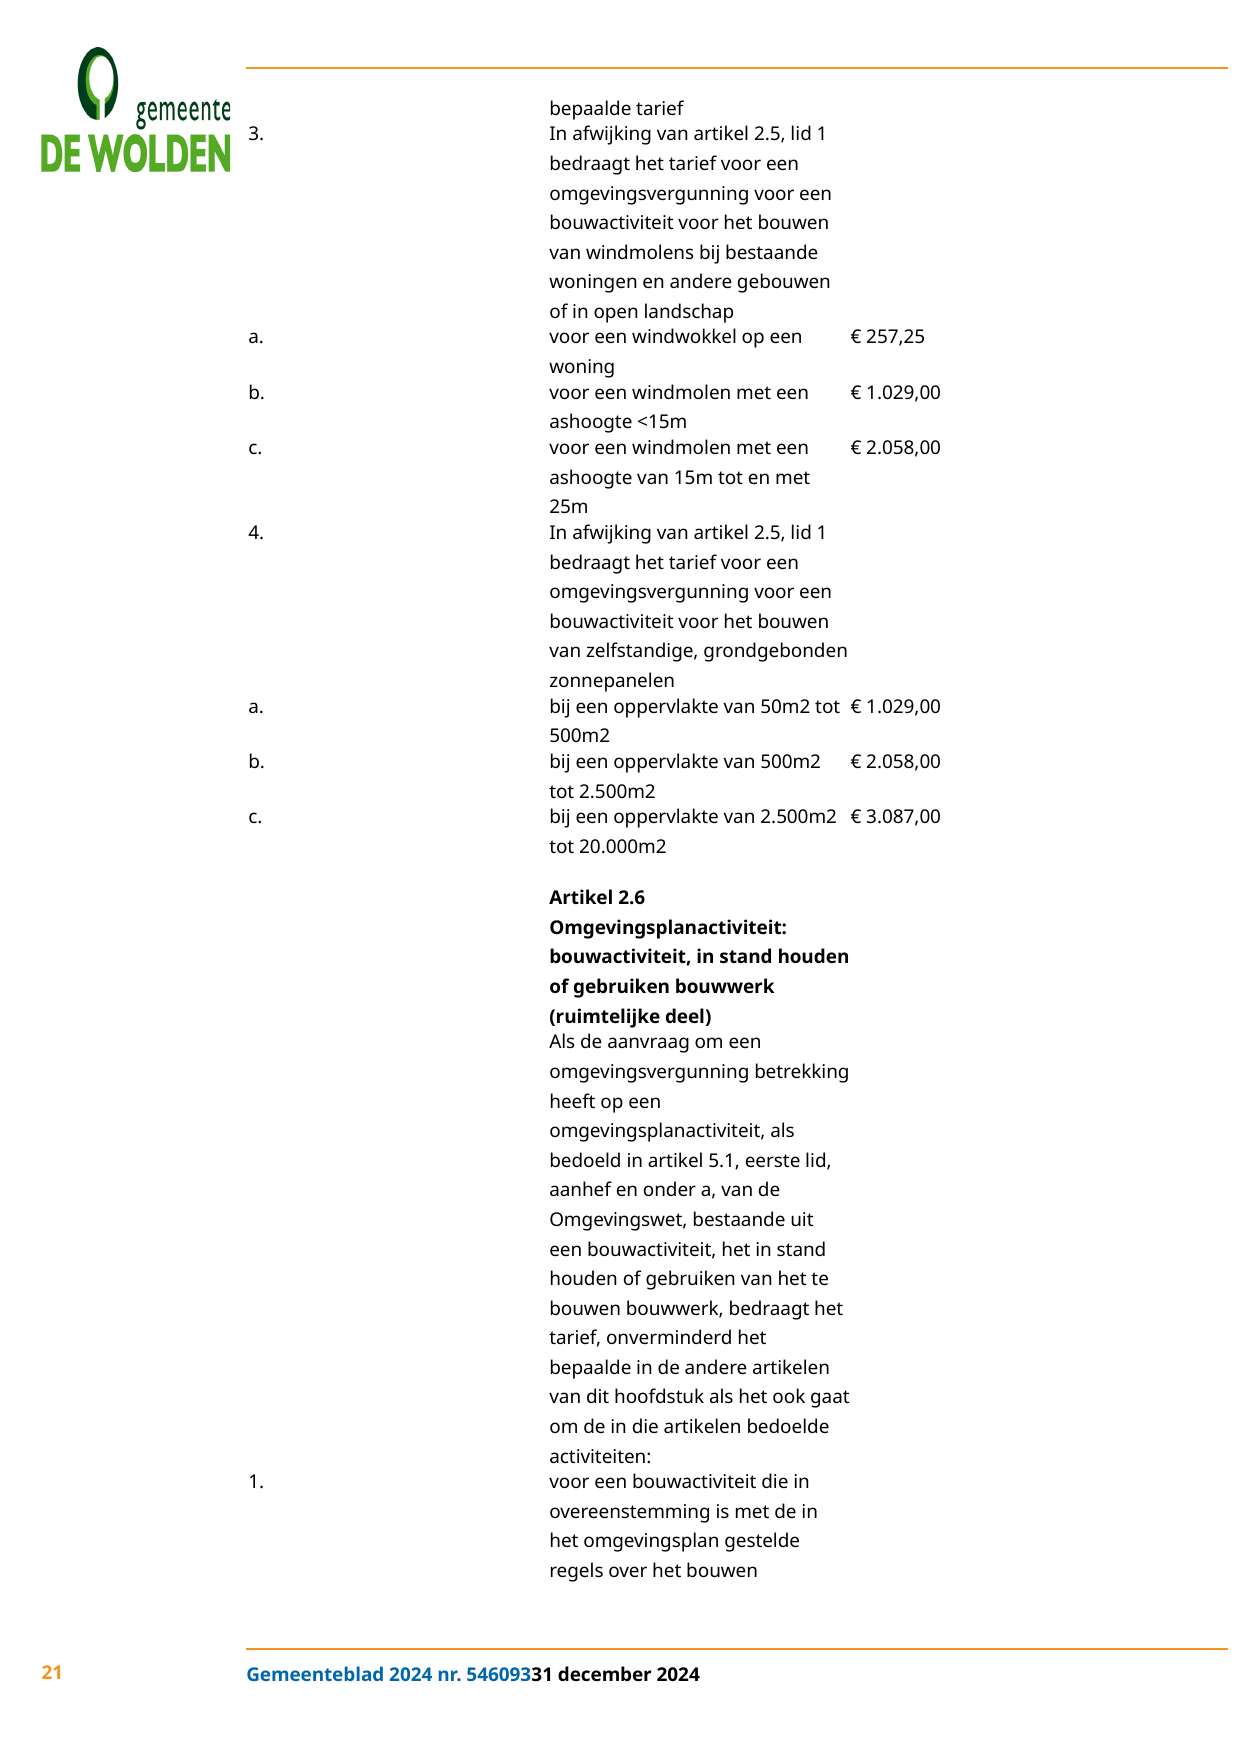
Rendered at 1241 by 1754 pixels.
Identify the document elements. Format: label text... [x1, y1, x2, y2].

table_cell € 1.029,00 [850, 379, 1152, 434]
table_cell [850, 859, 1152, 884]
table_cell bij een oppervlakte van 50m2 tot 500m2 [549, 693, 850, 748]
table_cell [248, 1029, 549, 1468]
table_cell a. [248, 324, 549, 379]
picture [41, 47, 231, 172]
table_cell [850, 1469, 1152, 1583]
table_cell € 2.058,00 [850, 434, 1152, 519]
table_cell a. [248, 693, 549, 748]
table_cell 4. [248, 519, 549, 693]
table_cell bij een oppervlakte van 2.500m2 tot 20.000m2 [549, 804, 850, 859]
table_cell bepaalde tarief [549, 95, 850, 121]
table_cell voor een windmolen met een ashoogte van 15m tot en met 25m [549, 434, 850, 519]
table_cell € 1.029,00 [850, 693, 1152, 748]
table_cell voor een windwokkel op een woning [549, 324, 850, 379]
table_cell [248, 885, 549, 1029]
table_cell b. [248, 748, 549, 803]
table_cell 3. [248, 121, 549, 324]
table_cell [850, 95, 1152, 121]
table_cell bij een oppervlakte van 500m2 tot 2.500m2 [549, 748, 850, 803]
table_cell In afwijking van artikel 2.5, lid 1 bedraagt het tarief voor een omgevingsvergunning voor een bouwactiviteit voor het bouwen van zelfstandige, grondgebonden zonnepanelen [549, 519, 850, 693]
table_cell voor een bouwactiviteit die in overeenstemming is met de in het omgevingsplan gestelde regels over het bouwen [549, 1469, 850, 1583]
table_cell [248, 859, 549, 884]
table_cell [850, 121, 1152, 324]
table_cell 1. [248, 1469, 549, 1583]
table_cell In afwijking van artikel 2.5, lid 1 bedraagt het tarief voor een omgevingsvergunning voor een bouwactiviteit voor het bouwen van windmolens bij bestaande woningen en andere gebouwen of in open landschap [549, 121, 850, 324]
table_cell c. [248, 434, 549, 519]
table_cell Artikel 2.6 Omgevingsplanactiviteit: bouwactiviteit, in stand houden of gebruiken bouwwerk (ruimtelijke deel) [549, 885, 850, 1029]
table_cell c. [248, 804, 549, 859]
table_cell [850, 885, 1152, 1029]
table_cell [850, 1029, 1152, 1468]
table_cell [248, 95, 549, 121]
table_cell Als de aanvraag om een omgevingsvergunning betrekking heeft op een omgevingsplanactiviteit, als bedoeld in artikel 5.1, eerste lid, aanhef en onder a, van de Omgevingswet, bestaande uit een bouwactiviteit, het in stand houden of gebruiken van het te bouwen bouwwerk, bedraagt het tarief, onverminderd het bepaalde in de andere artikelen van dit hoofdstuk als het ook gaat om de in die artikelen bedoelde activiteiten: [549, 1029, 850, 1468]
table_cell € 2.058,00 [850, 748, 1152, 803]
table_cell € 257,25 [850, 324, 1152, 379]
table_cell [549, 859, 850, 884]
table_cell b. [248, 379, 549, 434]
table_cell voor een windmolen met een ashoogte <15m [549, 379, 850, 434]
table_cell [850, 519, 1152, 693]
table_cell € 3.087,00 [850, 804, 1152, 859]
